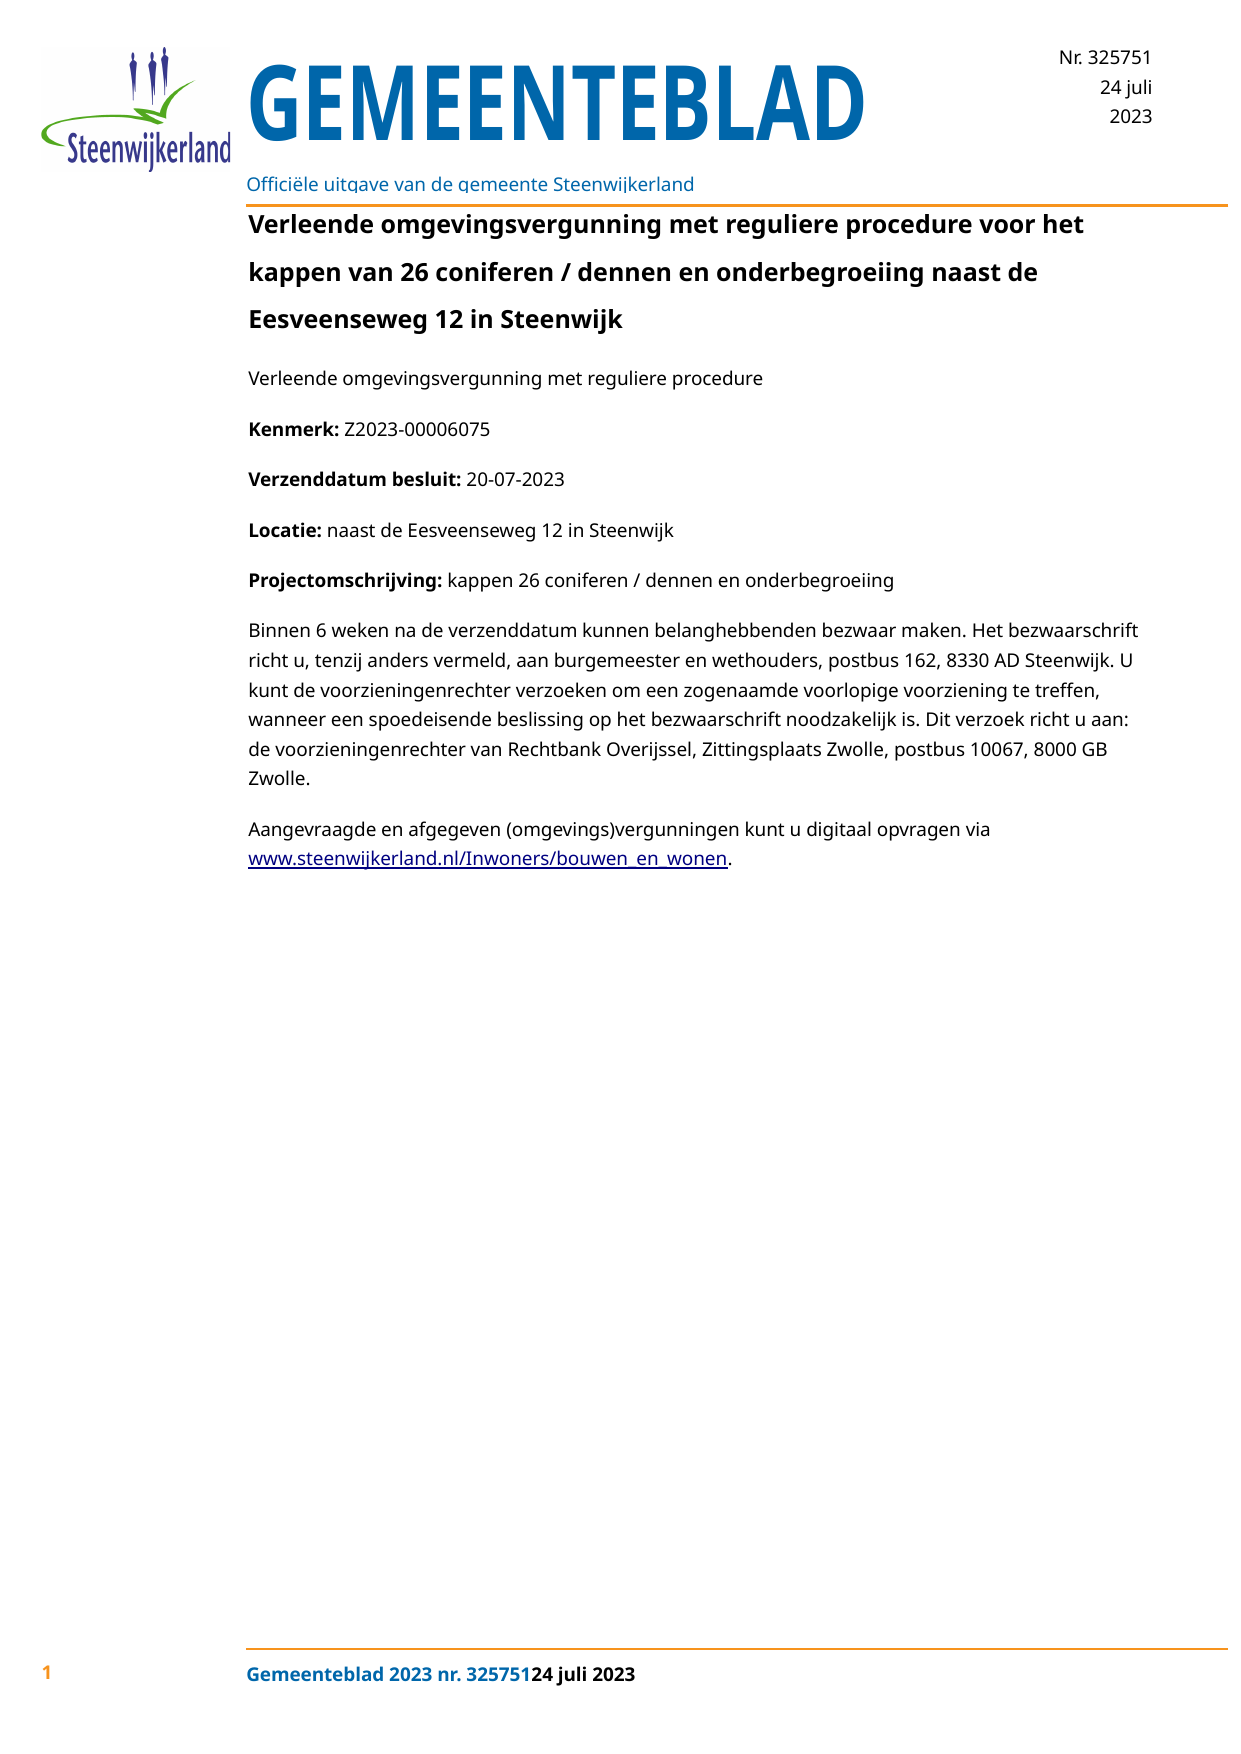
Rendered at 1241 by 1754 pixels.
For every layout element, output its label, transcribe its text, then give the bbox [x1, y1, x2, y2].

text Verleende omgevingsvergunning met reguliere procedure [248, 366, 1152, 391]
text Verleende omgevingsvergunning met reguliere procedure voor het kappen van 26 coniferen / dennen en onderbegroeiing naast de Eesveenseweg 12 in Steenwijk [248, 207, 1152, 336]
text Projectomschrijving: kappen 26 coniferen / dennen en onderbegroeiing [248, 567, 1152, 593]
text Binnen 6 weken na de verzenddatum kunnen belanghebbenden bezwaar maken. Het bezwaarschrift richt u, tenzij anders vermeld, aan burgemeester en wethouders, postbus 162, 8330 AD Steenwijk. U kunt de voorzieningenrechter verzoeken om een zogenaamde voorlopige voorziening te treffen, wanneer een spoedeisende beslissing op het bezwaarschrift noodzakelijk is. Dit verzoek richt u aan: de voorzieningenrechter van Rechtbank Overijssel, Zittingsplaats Zwolle, postbus 10067, 8000 GB Zwolle. [248, 618, 1152, 791]
text Verzenddatum besluit: 20-07-2023 [248, 466, 1152, 492]
text Kenmerk: Z2023-00006075 [248, 416, 1152, 442]
text Aangevraagde en afgegeven (omgevings)vergunningen kunt u digitaal opvragen via www.steenwijkerland.nl/Inwoners/bouwen_en_wonen. [248, 816, 1152, 871]
picture [41, 47, 231, 172]
text Locatie: naast de Eesveenseweg 12 in Steenwijk [248, 517, 1152, 542]
